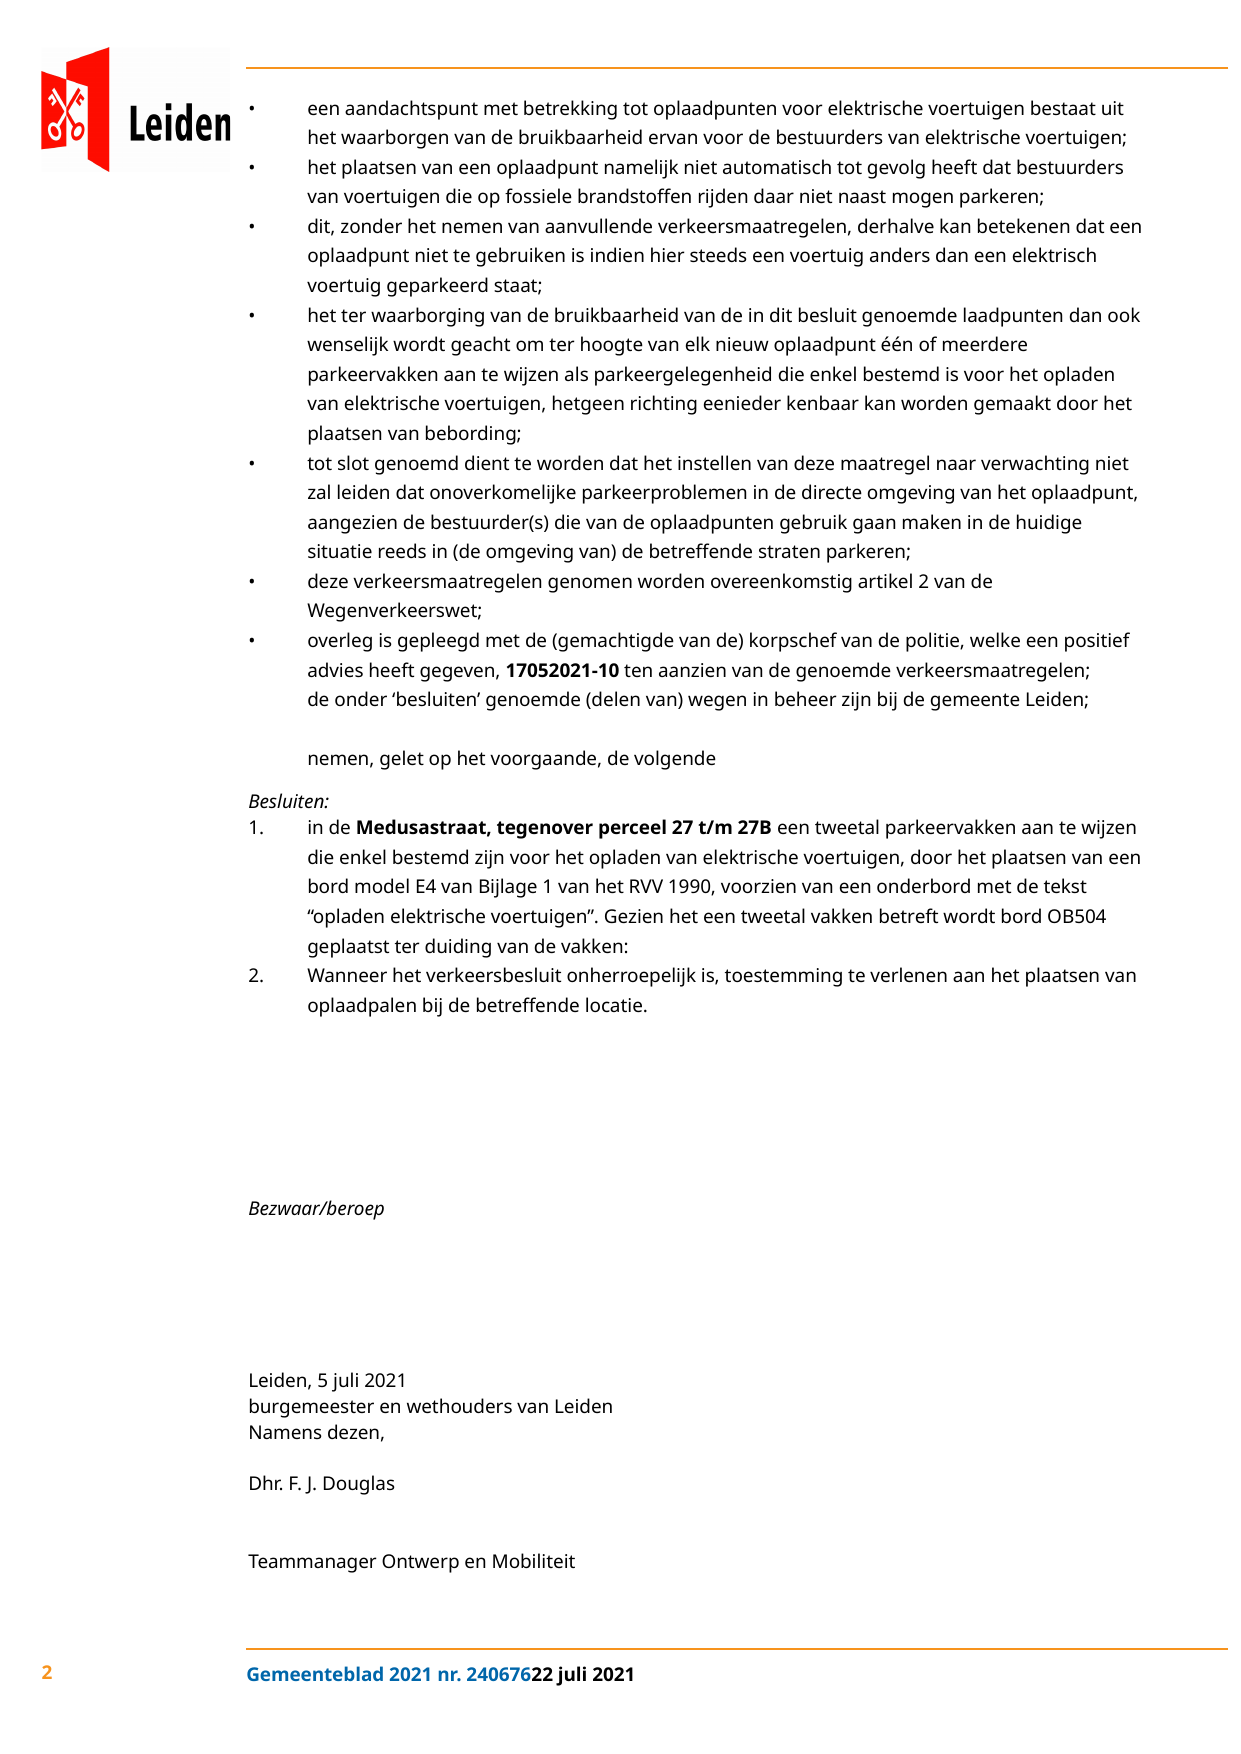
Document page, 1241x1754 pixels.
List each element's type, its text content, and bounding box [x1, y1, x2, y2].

text Besluiten: [248, 789, 1152, 814]
text Leiden, 5 juli 2021 [248, 1368, 1152, 1393]
list dit, zonder het nemen van aanvullende verkeersmaatregelen, derhalve kan betekenen dat een oplaadpunt niet te gebruiken is indien hier steeds een voertuig anders dan een elektrisch voertuig geparkeerd staat; [248, 213, 1152, 298]
text Teammanager Ontwerp en Mobiliteit [248, 1548, 1152, 1573]
picture [41, 47, 231, 172]
text Namens dezen, [248, 1419, 1152, 1445]
list overleg is gepleegd met de (gemachtigde van de) korpschef van de politie, welke een positief advies heeft gegeven, 17052021-10 ten aanzien van de genoemde verkeersmaatregelen; [248, 627, 1152, 683]
list de onder ‘besluiten’ genoemde (delen van) wegen in beheer zijn bij de gemeente Leiden; [248, 686, 1152, 712]
list tot slot genoemd dient te worden dat het instellen van deze maatregel naar verwachting niet zal leiden dat onoverkomelijke parkeerproblemen in de directe omgeving van het oplaadpunt, aangezien de bestuurder(s) die van de oplaadpunten gebruik gaan maken in de huidige situatie reeds in (de omgeving van) de betreffende straten parkeren; [248, 450, 1152, 564]
list Wanneer het verkeersbesluit onherroepelijk is, toestemming te verlenen aan het plaatsen van oplaadpalen bij de betreffende locatie. [248, 962, 1152, 1018]
text Bezwaar/beroep [248, 1195, 1152, 1221]
list deze verkeersmaatregelen genomen worden overeenkomstig artikel 2 van de Wegenverkeerswet; [248, 568, 1152, 623]
text Dhr. F. J. Douglas [248, 1471, 1152, 1496]
list het plaatsen van een oplaadpunt namelijk niet automatisch tot gevolg heeft dat bestuurders van voertuigen die op fossiele brandstoffen rijden daar niet naast mogen parkeren; [248, 154, 1152, 209]
list in de Medusastraat, tegenover perceel 27 t/m 27B een tweetal parkeervakken aan te wijzen die enkel bestemd zijn voor het opladen van elektrische voertuigen, door het plaatsen van een bord model E4 van Bijlage 1 van het RVV 1990, voorzien van een onderbord met de tekst “opladen elektrische voertuigen”. Gezien het een tweetal vakken betreft wordt bord OB504 geplaatst ter duiding van de vakken: [248, 814, 1152, 958]
list het ter waarborging van de bruikbaarheid van de in dit besluit genoemde laadpunten dan ook wenselijk wordt geacht om ter hoogte van elk nieuw oplaadpunt één of meerdere parkeervakken aan te wijzen als parkeergelegenheid die enkel bestemd is voor het opladen van elektrische voertuigen, hetgeen richting eenieder kenbaar kan worden gemaakt door het plaatsen van bebording; [248, 302, 1152, 446]
text burgemeester en wethouders van Leiden [248, 1393, 1152, 1419]
list nemen, gelet op het voorgaande, de volgende [248, 746, 1152, 771]
list een aandachtspunt met betrekking tot oplaadpunten voor elektrische voertuigen bestaat uit het waarborgen van de bruikbaarheid ervan voor de bestuurders van elektrische voertuigen; [248, 95, 1152, 150]
